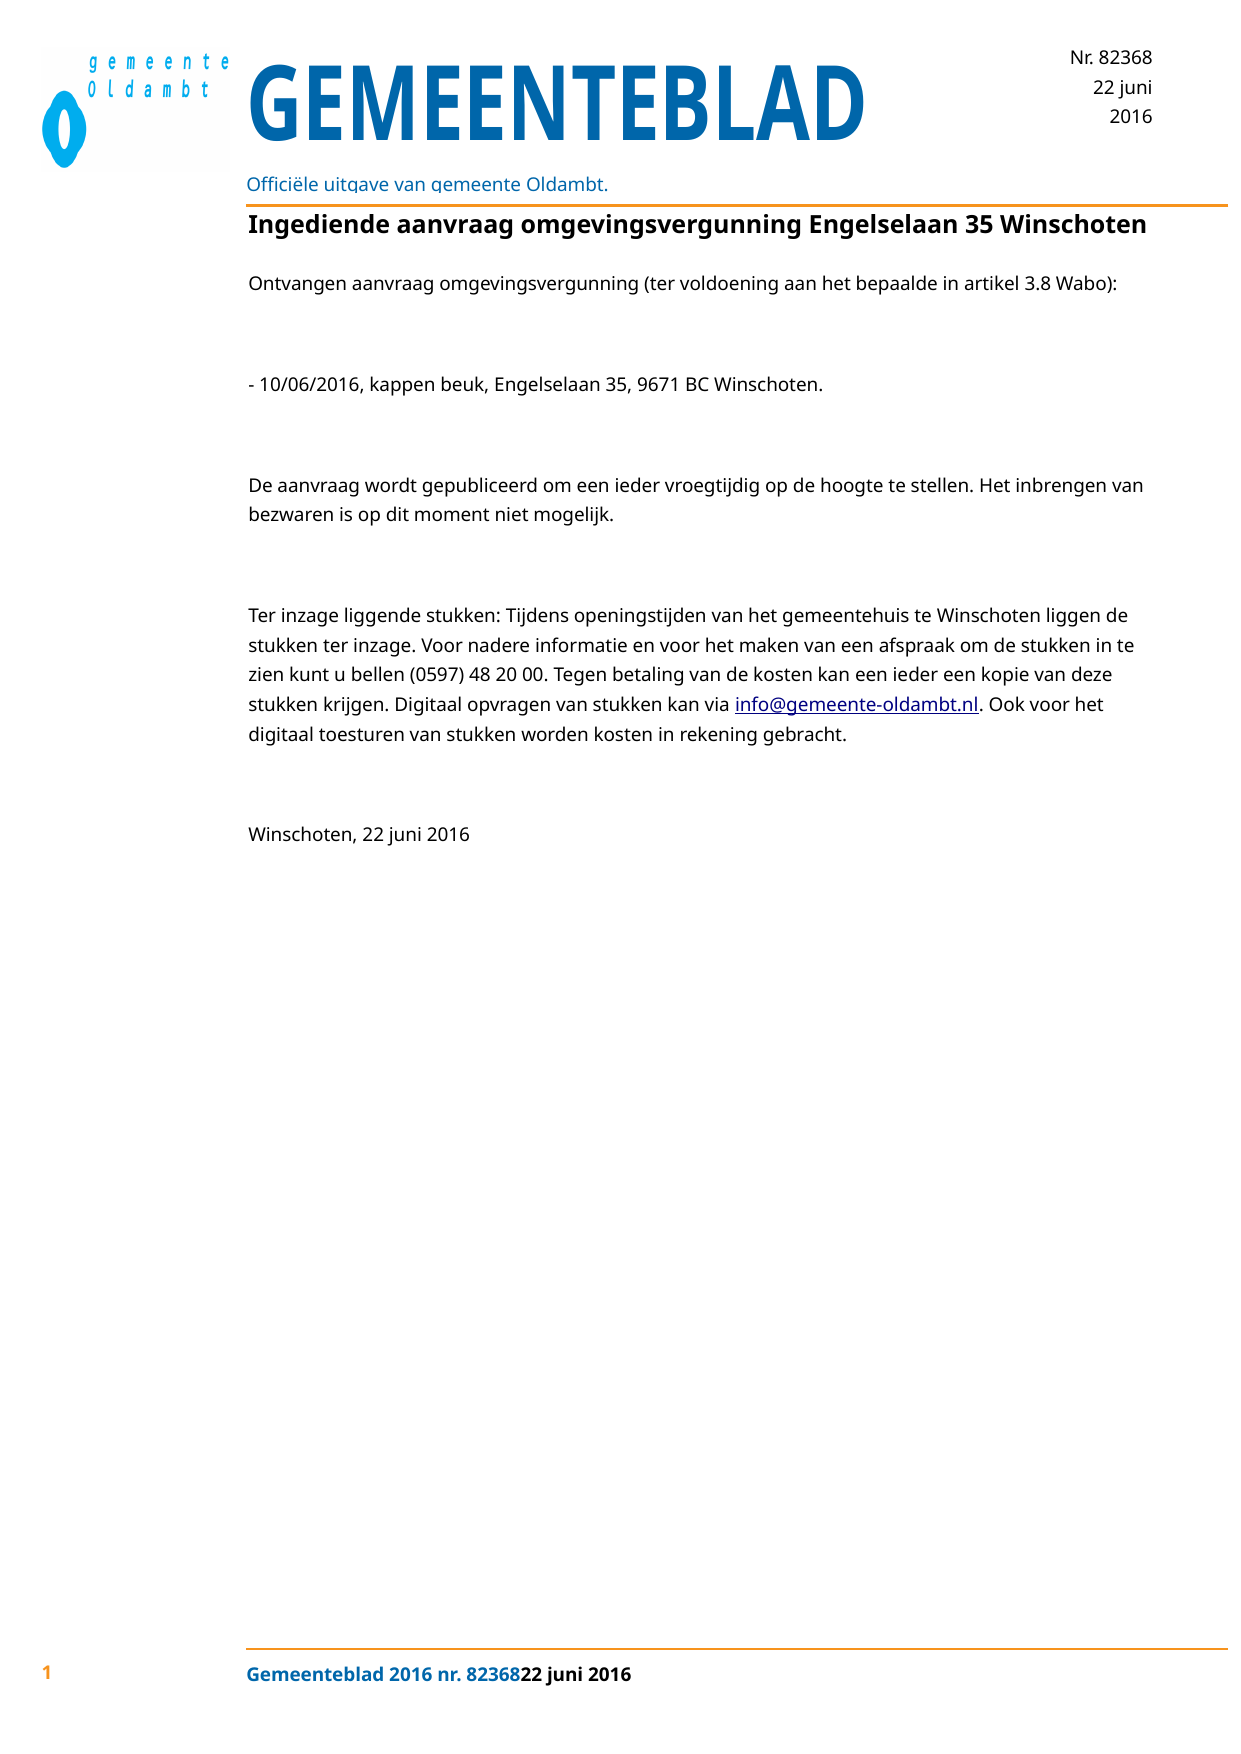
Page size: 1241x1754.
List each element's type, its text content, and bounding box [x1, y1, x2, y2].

text Ter inzage liggende stukken: Tijdens openingstijden van het gemeentehuis te Winschoten liggen de stukken ter inzage. Voor nadere informatie en voor het maken van een afspraak om de stukken in te zien kunt u bellen (0597) 48 20 00. Tegen betaling van de kosten kan een ieder een kopie van deze stukken krijgen. Digitaal opvragen van stukken kan via info@gemeente-oldambt.nl. Ook voor het digitaal toesturen van stukken worden kosten in rekening gebracht. [248, 602, 1152, 746]
text Winschoten, 22 juni 2016 [248, 822, 1152, 847]
text Ingediende aanvraag omgevingsvergunning Engelselaan 35 Winschoten [248, 207, 1152, 241]
text De aanvraag wordt gepubliceerd om een ieder vroegtijdig op de hoogte te stellen. Het inbrengen van bezwaren is op dit moment niet mogelijk. [248, 472, 1152, 527]
text Ontvangen aanvraag omgevingsvergunning (ter voldoening aan het bepaalde in artikel 3.8 Wabo): [248, 270, 1152, 296]
picture [41, 47, 231, 172]
text - 10/06/2016, kappen beuk, Engelselaan 35, 9671 BC Winschoten. [248, 371, 1152, 397]
